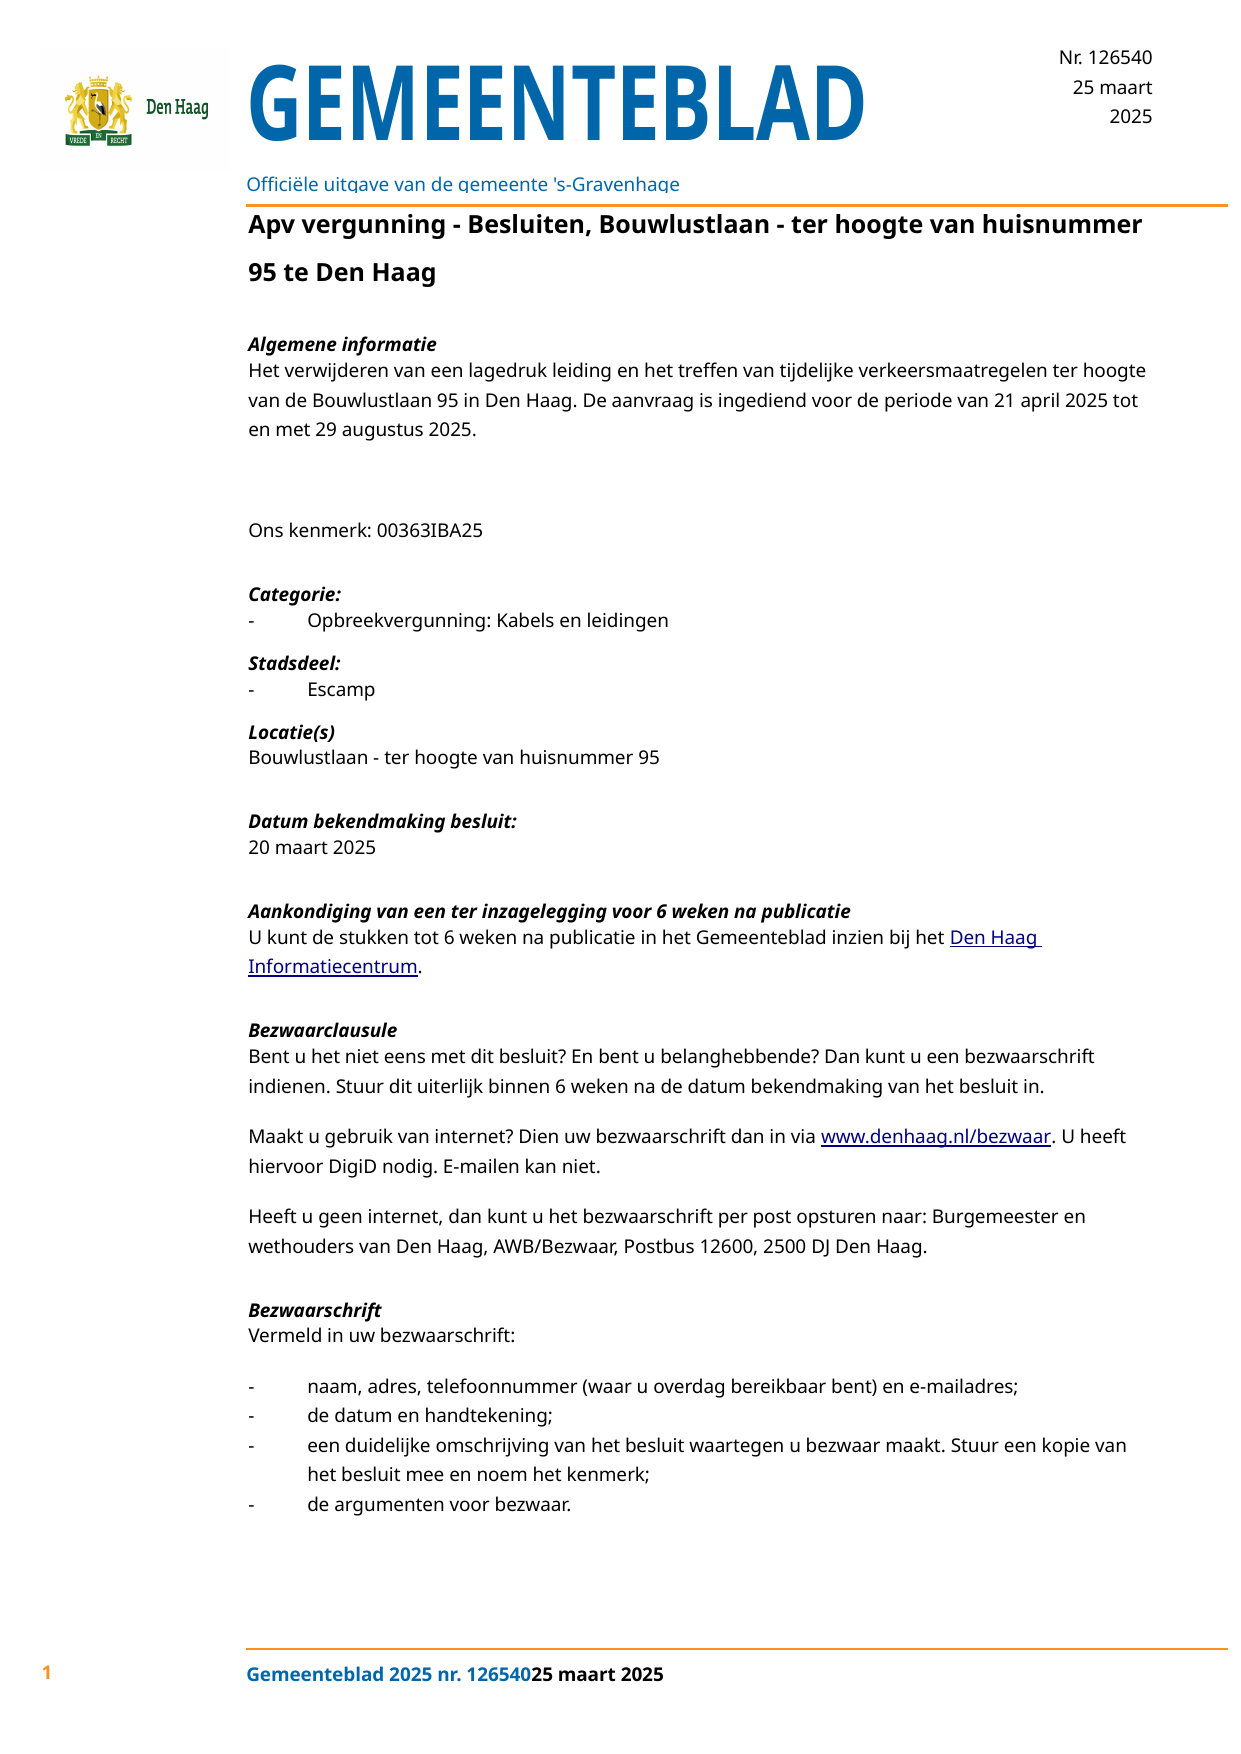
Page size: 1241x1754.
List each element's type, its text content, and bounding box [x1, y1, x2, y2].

text 20 maart 2025 [248, 834, 1152, 860]
text Aankondiging van een ter inzagelegging voor 6 weken na publicatie [248, 898, 1152, 924]
text Het verwijderen van een lagedruk leiding en het treffen van tijdelijke verkeersmaatregelen ter hoogte van de Bouwlustlaan 95 in Den Haag. De aanvraag is ingediend voor de periode van 21 april 2025 tot en met 29 augustus 2025. [248, 357, 1152, 442]
text Stadsdeel: [248, 650, 1152, 676]
text Locatie(s) [248, 719, 1152, 744]
text Datum bekendmaking besluit: [248, 808, 1152, 834]
text Bezwaarschrift [248, 1297, 1152, 1322]
text Bouwlustlaan - ter hoogte van huisnummer 95 [248, 744, 1152, 770]
text Maakt u gebruik van internet? Dien uw bezwaarschrift dan in via www.denhaag.nl/bezwaar. U heeft hiervoor DigiD nodig. E-mailen kan niet. [248, 1123, 1152, 1178]
list de datum en handtekening; [248, 1402, 1152, 1428]
text Vermeld in uw bezwaarschrift: [248, 1322, 1152, 1348]
picture [41, 47, 231, 172]
text Apv vergunning - Besluiten, Bouwlustlaan - ter hoogte van huisnummer 95 te Den Haag [248, 207, 1152, 288]
list de argumenten voor bezwaar. [248, 1491, 1152, 1517]
list een duidelijke omschrijving van het besluit waartegen u bezwaar maakt. Stuur een kopie van het besluit mee en noem het kenmerk; [248, 1432, 1152, 1487]
text Bent u het niet eens met dit besluit? En bent u belanghebbende? Dan kunt u een bezwaarschrift indienen. Stuur dit uiterlijk binnen 6 weken na de datum bekendmaking van het besluit in. [248, 1043, 1152, 1098]
list naam, adres, telefoonnummer (waar u overdag bereikbaar bent) en e-mailadres; [248, 1373, 1152, 1399]
text Heeft u geen internet, dan kunt u het bezwaarschrift per post opsturen naar: Burgemeester en wethouders van Den Haag, AWB/Bezwaar, Postbus 12600, 2500 DJ Den Haag. [248, 1203, 1152, 1258]
list Escamp [248, 676, 1152, 701]
text Categorie: [248, 581, 1152, 607]
text U kunt de stukken tot 6 weken na publicatie in het Gemeenteblad inzien bij het Den Haag Informatiecentrum. [248, 924, 1152, 979]
text Ons kenmerk: 00363IBA25 [248, 517, 1152, 543]
text Bezwaarclausule [248, 1017, 1152, 1043]
text Algemene informatie [248, 331, 1152, 357]
list Opbreekvergunning: Kabels en leidingen [248, 607, 1152, 633]
